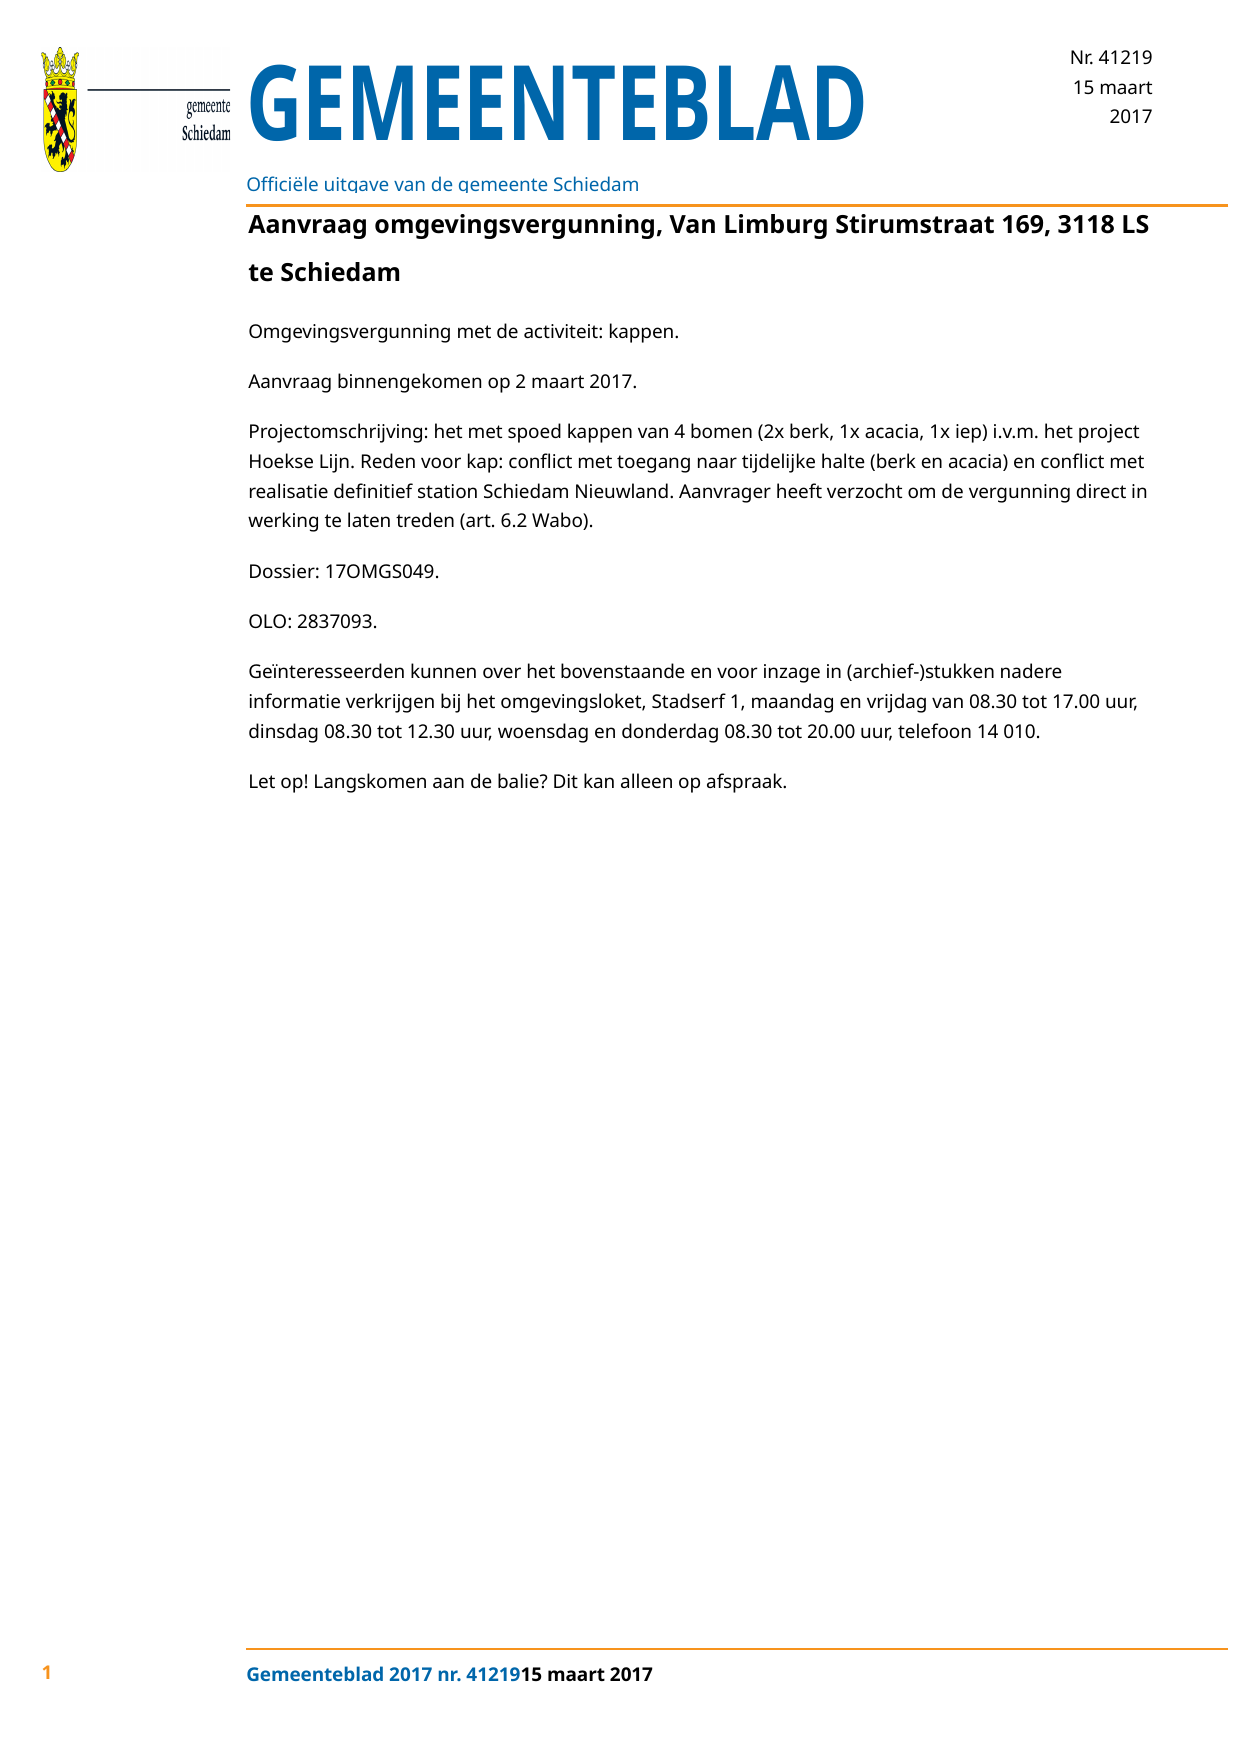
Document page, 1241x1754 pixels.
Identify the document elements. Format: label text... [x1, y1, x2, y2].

text Aanvraag omgevingsvergunning, Van Limburg Stirumstraat 169, 3118 LS te Schiedam [248, 207, 1152, 288]
text OLO: 2837093. [248, 608, 1152, 634]
text Projectomschrijving: het met spoed kappen van 4 bomen (2x berk, 1x acacia, 1x iep) i.v.m. het project Hoekse Lijn. Reden voor kap: conflict met toegang naar tijdelijke halte (berk en acacia) en conflict met realisatie definitief station Schiedam Nieuwland. Aanvrager heeft verzocht om de vergunning direct in werking te laten treden (art. 6.2 Wabo). [248, 419, 1152, 533]
text Omgevingsvergunning met de activiteit: kappen. [248, 318, 1152, 344]
text Dossier: 17OMGS049. [248, 558, 1152, 584]
picture [41, 47, 231, 172]
text Geïnteresseerden kunnen over het bovenstaande en voor inzage in (archief-)stukken nadere informatie verkrijgen bij het omgevingsloket, Stadserf 1, maandag en vrijdag van 08.30 tot 17.00 uur, dinsdag 08.30 tot 12.30 uur, woensdag en donderdag 08.30 tot 20.00 uur, telefoon 14 010. [248, 659, 1152, 744]
text Aanvraag binnengekomen op 2 maart 2017. [248, 368, 1152, 394]
text Let op! Langskomen aan de balie? Dit kan alleen op afspraak. [248, 768, 1152, 794]
